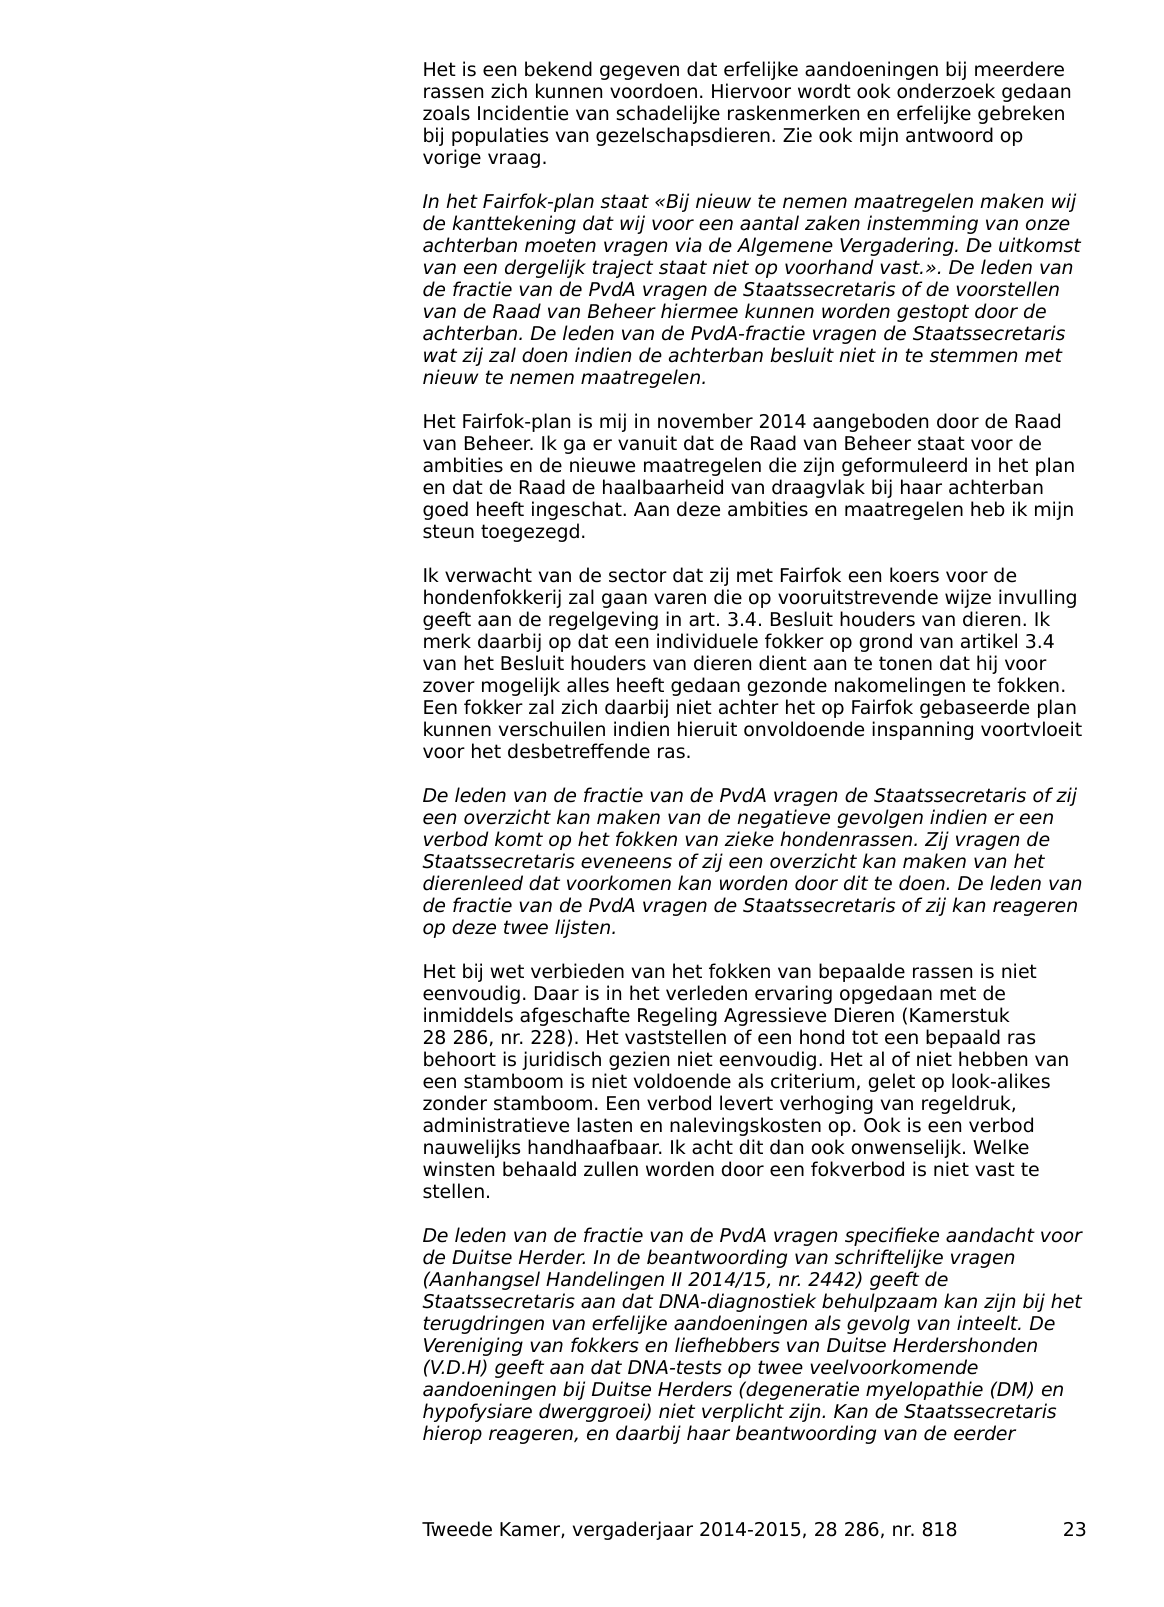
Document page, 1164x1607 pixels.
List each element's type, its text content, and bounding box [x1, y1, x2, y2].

text De leden van de fractie van de PvdA vragen specifieke aandacht voor de Duitse Herder. In de beantwoording van schriftelijke vragen (Aanhangsel Handelingen II 2014/15, nr. 2442) geeft de Staatssecretaris aan dat DNA-diagnostiek behulpzaam kan zijn bij het terugdringen van erfelijke aandoeningen als gevolg van inteelt. De Vereniging van fokkers en liefhebbers van Duitse Herdershonden (V.D.H) geeft aan dat DNA-tests op twee veelvoorkomende aandoeningen bij Duitse Herders (degeneratie myelopathie (DM) en hypofysiare dwerggroei) niet verplicht zijn. Kan de Staatssecretaris hierop reageren, en daarbij haar beantwoording van de eerder [422, 1225, 1087, 1445]
text De leden van de fractie van de PvdA vragen de Staatssecretaris of zij een overzicht kan maken van de negatieve gevolgen indien er een verbod komt op het fokken van zieke hondenrassen. Zij vragen de Staatssecretaris eveneens of zij een overzicht kan maken van het dierenleed dat voorkomen kan worden door dit te doen. De leden van de fractie van de PvdA vragen de Staatssecretaris of zij kan reageren op deze twee lijsten. [422, 785, 1087, 939]
text Het is een bekend gegeven dat erfelijke aandoeningen bij meerdere rassen zich kunnen voordoen. Hiervoor wordt ook onderzoek gedaan zoals Incidentie van schadelijke raskenmerken en erfelijke gebreken bij populaties van gezelschapsdieren. Zie ook mijn antwoord op vorige vraag. [422, 59, 1087, 169]
text Het Fairfok-plan is mij in november 2014 aangeboden door de Raad van Beheer. Ik ga er vanuit dat de Raad van Beheer staat voor de ambities en de nieuwe maatregelen die zijn geformuleerd in het plan en dat de Raad de haalbaarheid van draagvlak bij haar achterban goed heeft ingeschat. Aan deze ambities en maatregelen heb ik mijn steun toegezegd. [422, 411, 1087, 543]
text Het bij wet verbieden van het fokken van bepaalde rassen is niet eenvoudig. Daar is in het verleden ervaring opgedaan met de inmiddels afgeschafte Regeling Agressieve Dieren (Kamerstuk 28 286, nr. 228). Het vaststellen of een hond tot een bepaald ras behoort is juridisch gezien niet eenvoudig. Het al of niet hebben van een stamboom is niet voldoende als criterium, gelet op look-alikes zonder stamboom. Een verbod levert verhoging van regeldruk, administratieve lasten en nalevingskosten op. Ook is een verbod nauwelijks handhaafbaar. Ik acht dit dan ook onwenselijk. Welke winsten behaald zullen worden door een fokverbod is niet vast te stellen. [422, 961, 1087, 1203]
text In het Fairfok-plan staat «Bij nieuw te nemen maatregelen maken wij de kanttekening dat wij voor een aantal zaken instemming van onze achterban moeten vragen via de Algemene Vergadering. De uitkomst van een dergelijk traject staat niet op voorhand vast.». De leden van de fractie van de PvdA vragen de Staatssecretaris of de voorstellen van de Raad van Beheer hiermee kunnen worden gestopt door de achterban. De leden van de PvdA-fractie vragen de Staatssecretaris wat zij zal doen indien de achterban besluit niet in te stemmen met nieuw te nemen maatregelen. [422, 191, 1087, 389]
text Ik verwacht van de sector dat zij met Fairfok een koers voor de hondenfokkerij zal gaan varen die op vooruitstrevende wijze invulling geeft aan de regelgeving in art. 3.4. Besluit houders van dieren. Ik merk daarbij op dat een individuele fokker op grond van artikel 3.4 van het Besluit houders van dieren dient aan te tonen dat hij voor zover mogelijk alles heeft gedaan gezonde nakomelingen te fokken. Een fokker zal zich daarbij niet achter het op Fairfok gebaseerde plan kunnen verschuilen indien hieruit onvoldoende inspanning voortvloeit voor het desbetreffende ras. [422, 565, 1087, 763]
